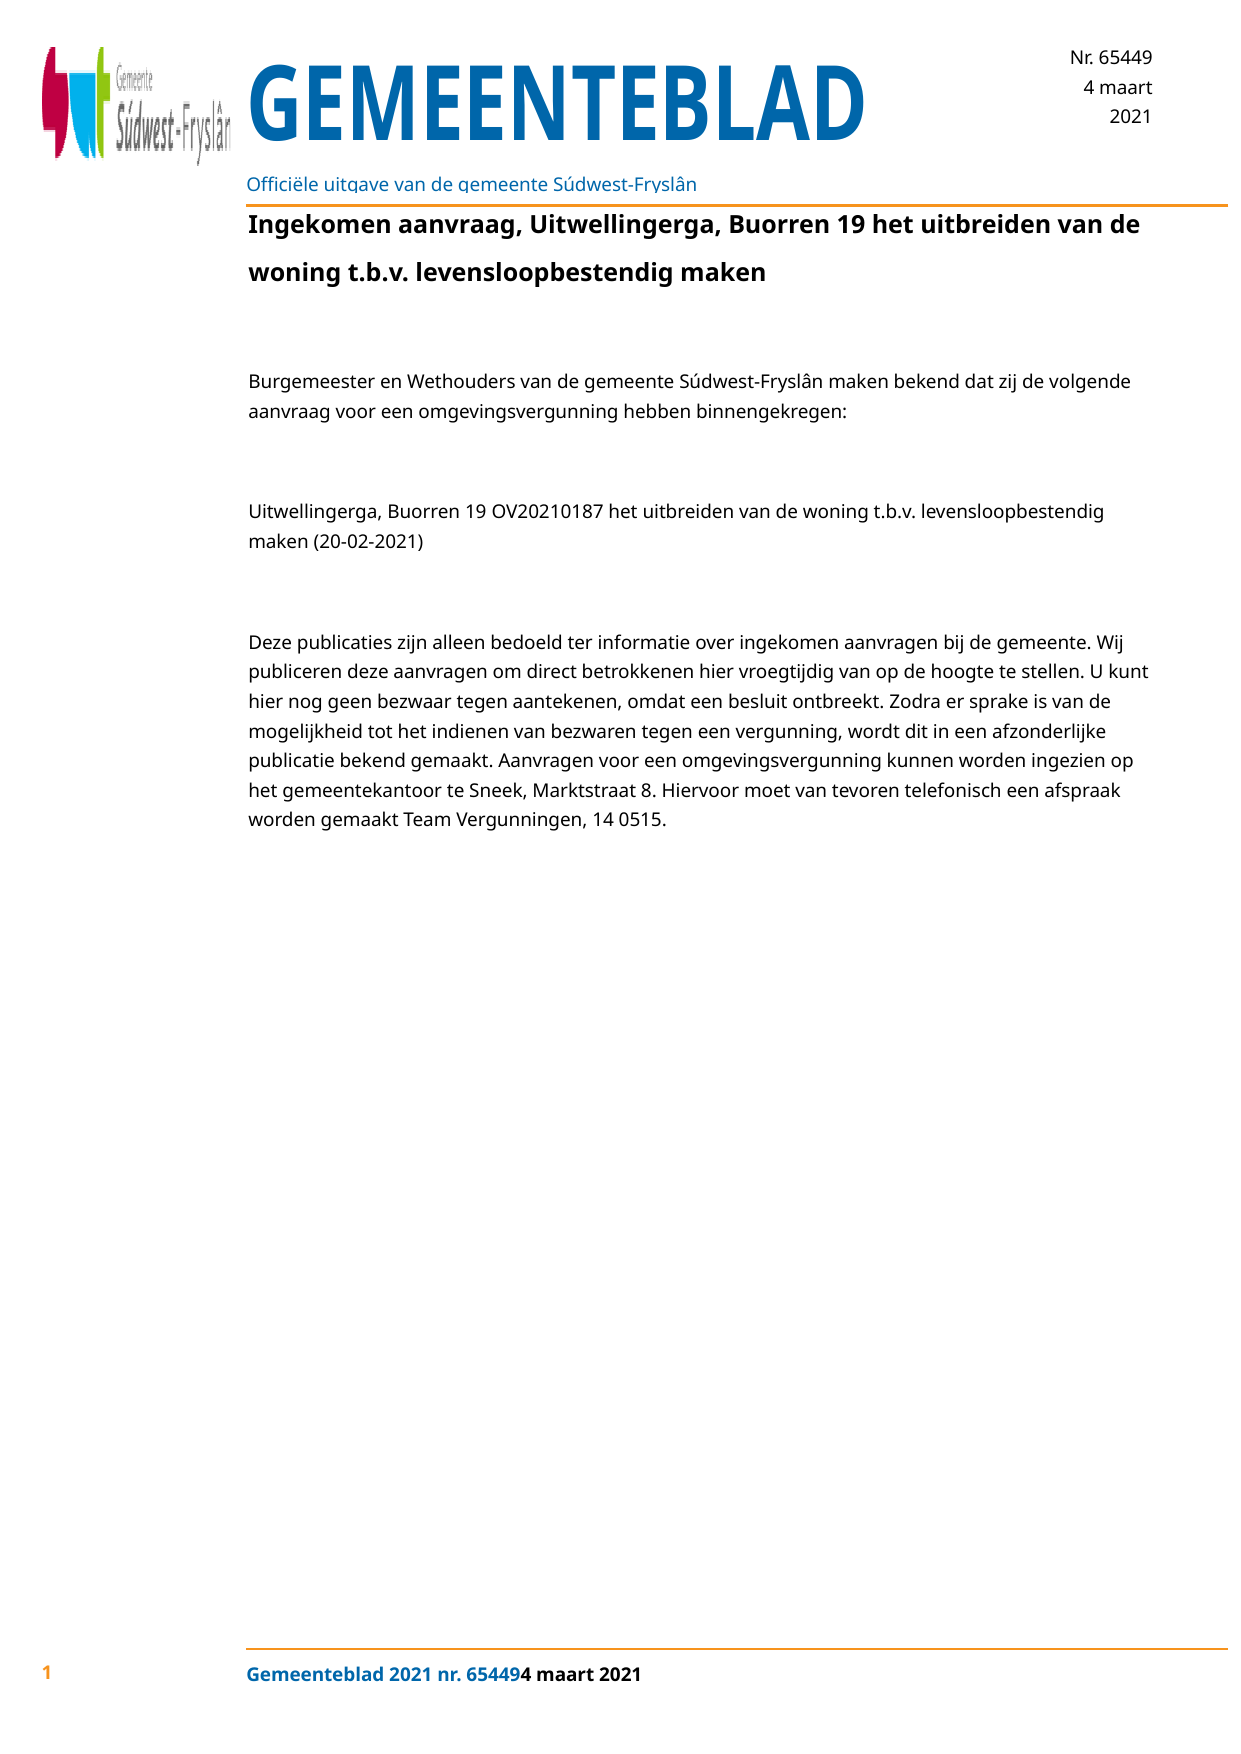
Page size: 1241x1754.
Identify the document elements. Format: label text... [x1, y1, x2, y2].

text Burgemeester en Wethouders van de gemeente Súdwest-Fryslân maken bekend dat zij de volgende aanvraag voor een omgevingsvergunning hebben binnengekregen: [248, 368, 1152, 424]
picture [41, 47, 231, 172]
text Uitwellingerga, Buorren 19 OV20210187 het uitbreiden van de woning t.b.v. levensloopbestendig maken (20-02-2021) [248, 499, 1152, 554]
text Deze publicaties zijn alleen bedoeld ter informatie over ingekomen aanvragen bij de gemeente. Wij publiceren deze aanvragen om direct betrokkenen hier vroegtijdig van op de hoogte te stellen. U kunt hier nog geen bezwaar tegen aantekenen, omdat een besluit ontbreekt. Zodra er sprake is van de mogelijkheid tot het indienen van bezwaren tegen een vergunning, wordt dit in een afzonderlijke publicatie bekend gemaakt. Aanvragen voor een omgevingsvergunning kunnen worden ingezien op het gemeentekantoor te Sneek, Marktstraat 8. Hiervoor moet van tevoren telefonisch een afspraak worden gemaakt Team Vergunningen, 14 0515. [248, 629, 1152, 832]
text Ingekomen aanvraag, Uitwellingerga, Buorren 19 het uitbreiden van de woning t.b.v. levensloopbestendig maken [248, 207, 1152, 288]
